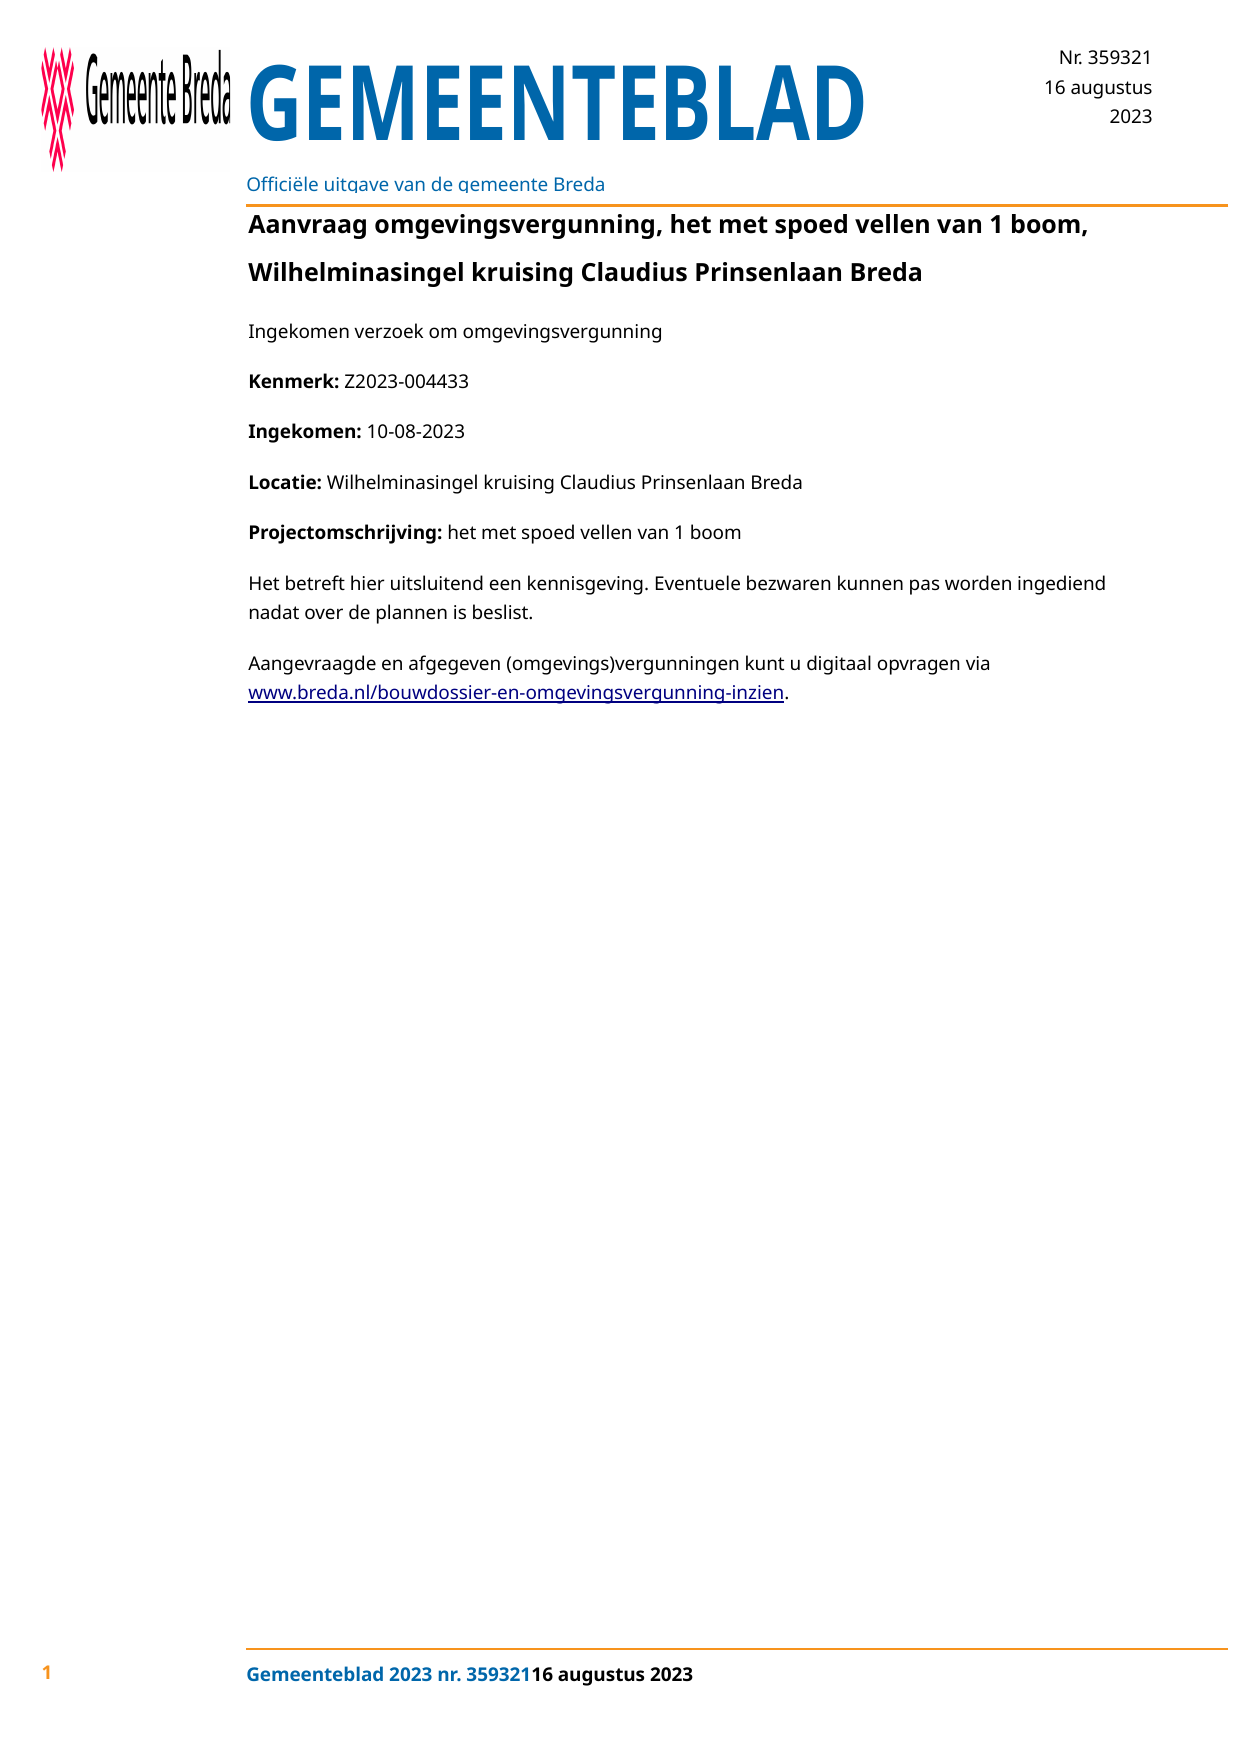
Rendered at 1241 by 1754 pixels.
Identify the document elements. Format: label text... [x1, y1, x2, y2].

text Ingekomen: 10-08-2023 [248, 419, 1152, 444]
text Projectomschrijving: het met spoed vellen van 1 boom [248, 519, 1152, 545]
picture [41, 47, 231, 172]
text Aangevraagde en afgegeven (omgevings)vergunningen kunt u digitaal opvragen via www.breda.nl/bouwdossier-en-omgevingsvergunning-inzien. [248, 650, 1152, 705]
text Locatie: Wilhelminasingel kruising Claudius Prinsenlaan Breda [248, 469, 1152, 495]
text Aanvraag omgevingsvergunning, het met spoed vellen van 1 boom, Wilhelminasingel kruising Claudius Prinsenlaan Breda [248, 207, 1152, 288]
text Het betreft hier uitsluitend een kennisgeving. Eventuele bezwaren kunnen pas worden ingediend nadat over de plannen is beslist. [248, 570, 1152, 625]
text Ingekomen verzoek om omgevingsvergunning [248, 318, 1152, 344]
text Kenmerk: Z2023-004433 [248, 368, 1152, 394]
